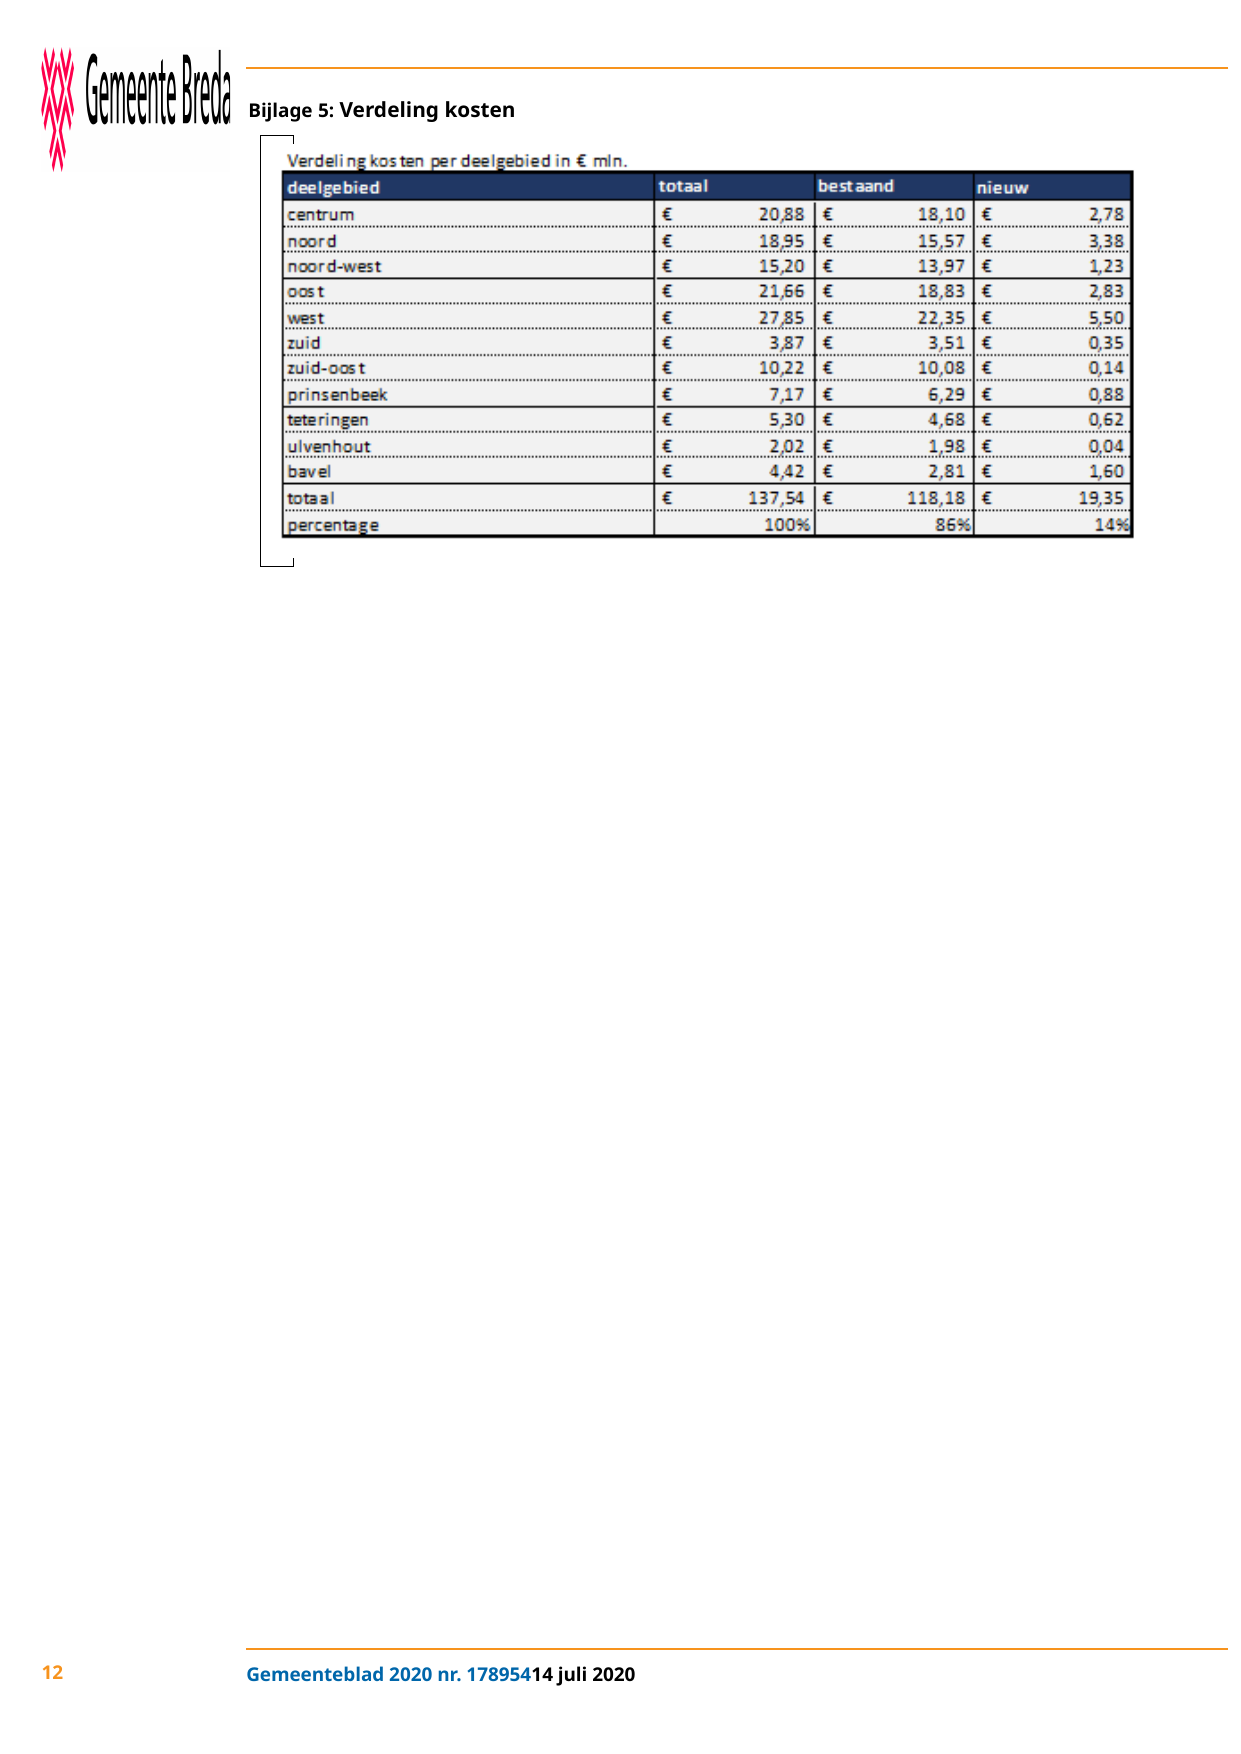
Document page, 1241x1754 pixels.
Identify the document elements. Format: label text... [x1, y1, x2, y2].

picture [268, 144, 1159, 558]
text Bijlage 5: Verdeling kosten [248, 95, 1152, 123]
picture [41, 47, 231, 172]
